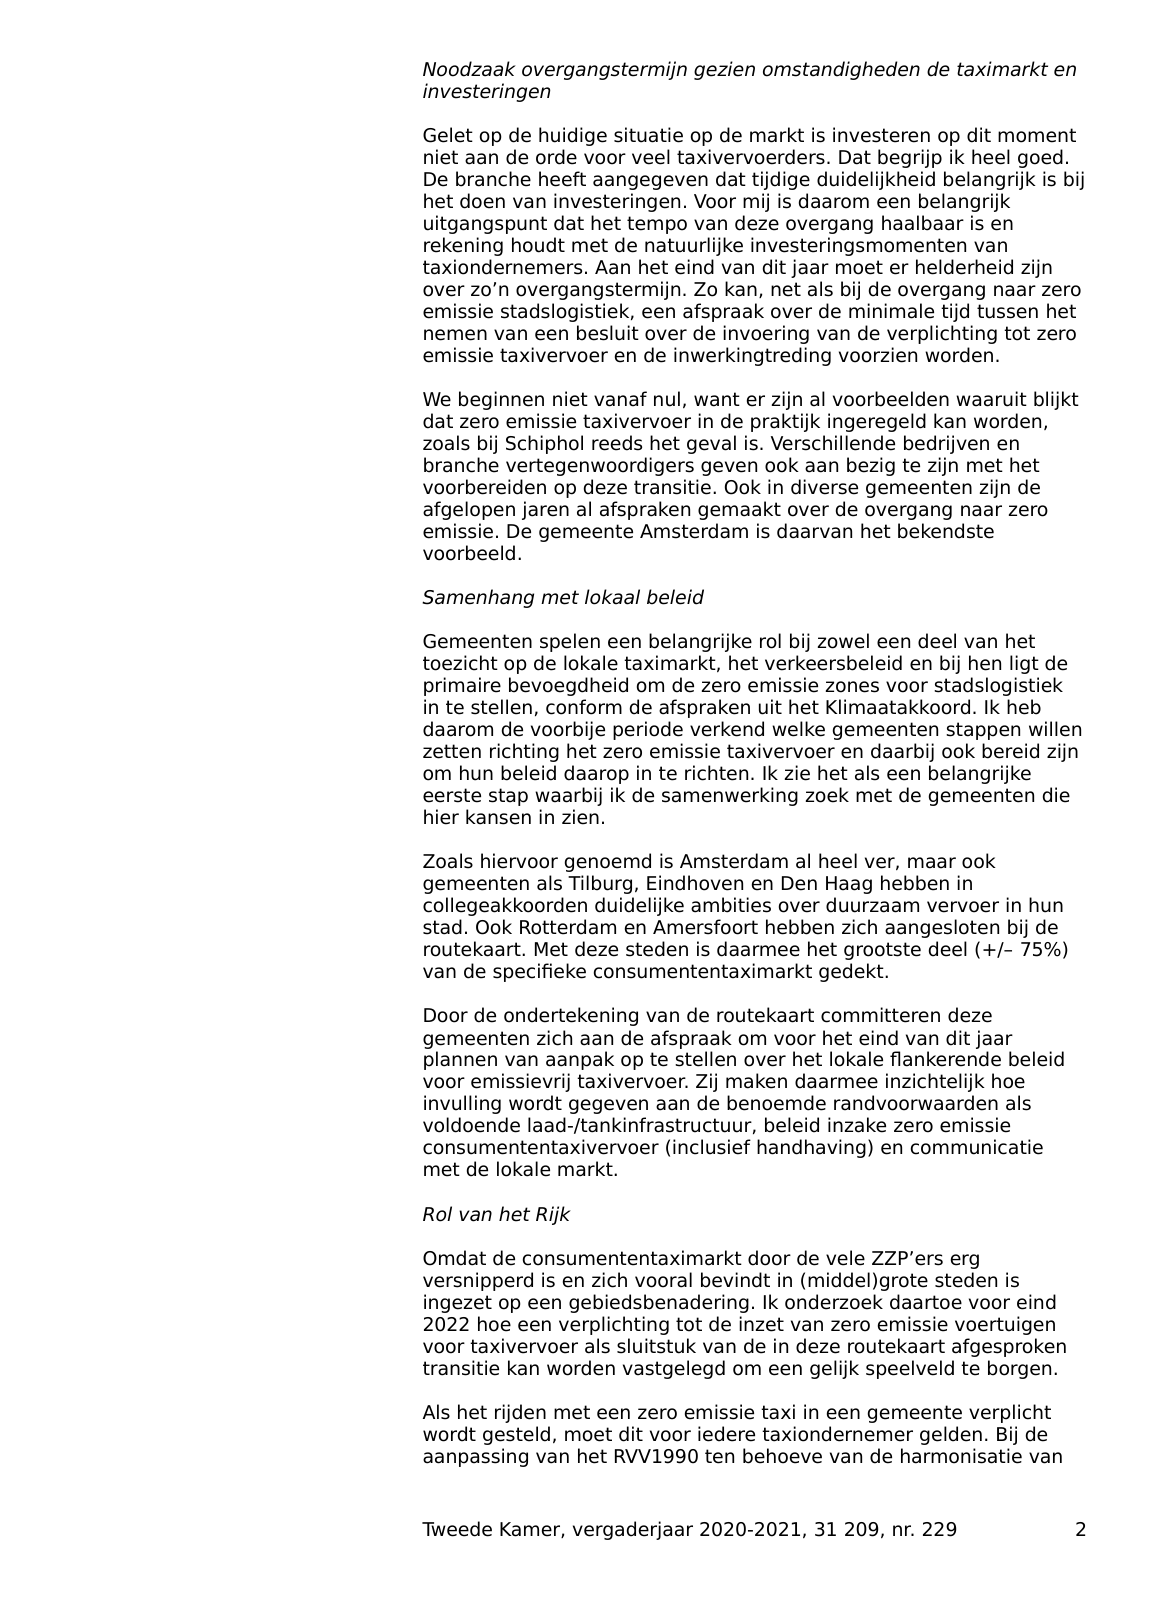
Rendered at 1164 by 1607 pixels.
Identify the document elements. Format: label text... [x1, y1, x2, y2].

subtitle Rol van het Rijk [422, 1203, 1087, 1225]
text Gemeenten spelen een belangrijke rol bij zowel een deel van het toezicht op de lokale taximarkt, het verkeersbeleid en bij hen ligt de primaire bevoegdheid om de zero emissie zones voor stadslogistiek in te stellen, conform de afspraken uit het Klimaatakkoord. Ik heb daarom de voorbije periode verkend welke gemeenten stappen willen zetten richting het zero emissie taxivervoer en daarbij ook bereid zijn om hun beleid daarop in te richten. Ik zie het als een belangrijke eerste stap waarbij ik de samenwerking zoek met de gemeenten die hier kansen in zien. [422, 631, 1087, 829]
text Door de ondertekening van de routekaart committeren deze gemeenten zich aan de afspraak om voor het eind van dit jaar plannen van aanpak op te stellen over het lokale flankerende beleid voor emissievrij taxivervoer. Zij maken daarmee inzichtelijk hoe invulling wordt gegeven aan de benoemde randvoorwaarden als voldoende laad-/tankinfrastructuur, beleid inzake zero emissie consumententaxivervoer (inclusief handhaving) en communicatie met de lokale markt. [422, 1005, 1087, 1181]
subtitle Samenhang met lokaal beleid [422, 587, 1087, 609]
text Omdat de consumententaximarkt door de vele ZZP’ers erg versnipperd is en zich vooral bevindt in (middel)grote steden is ingezet op een gebiedsbenadering. Ik onderzoek daartoe voor eind 2022 hoe een verplichting tot de inzet van zero emissie voertuigen voor taxivervoer als sluitstuk van de in deze routekaart afgesproken transitie kan worden vastgelegd om een gelijk speelveld te borgen. [422, 1248, 1087, 1379]
text We beginnen niet vanaf nul, want er zijn al voorbeelden waaruit blijkt dat zero emissie taxivervoer in de praktijk ingeregeld kan worden, zoals bij Schiphol reeds het geval is. Verschillende bedrijven en branche vertegenwoordigers geven ook aan bezig te zijn met het voorbereiden op deze transitie. Ook in diverse gemeenten zijn de afgelopen jaren al afspraken gemaakt over de overgang naar zero emissie. De gemeente Amsterdam is daarvan het bekendste voorbeeld. [422, 389, 1087, 565]
subtitle Noodzaak overgangstermijn gezien omstandigheden de taximarkt en investeringen [422, 59, 1087, 103]
text Als het rijden met een zero emissie taxi in een gemeente verplicht wordt gesteld, moet dit voor iedere taxiondernemer gelden. Bij de aanpassing van het RVV1990 ten behoeve van de harmonisatie van [422, 1402, 1087, 1468]
text Gelet op de huidige situatie op de markt is investeren op dit moment niet aan de orde voor veel taxivervoerders. Dat begrijp ik heel goed. De branche heeft aangegeven dat tijdige duidelijkheid belangrijk is bij het doen van investeringen. Voor mij is daarom een belangrijk uitgangspunt dat het tempo van deze overgang haalbaar is en rekening houdt met de natuurlijke investeringsmomenten van taxiondernemers. Aan het eind van dit jaar moet er helderheid zijn over zo’n overgangstermijn. Zo kan, net als bij de overgang naar zero emissie stadslogistiek, een afspraak over de minimale tijd tussen het nemen van een besluit over de invoering van de verplichting tot zero emissie taxivervoer en de inwerkingtreding voorzien worden. [422, 125, 1087, 367]
text Zoals hiervoor genoemd is Amsterdam al heel ver, maar ook gemeenten als Tilburg, Eindhoven en Den Haag hebben in collegeakkoorden duidelijke ambities over duurzaam vervoer in hun stad. Ook Rotterdam en Amersfoort hebben zich aangesloten bij de routekaart. Met deze steden is daarmee het grootste deel (+/– 75%) van de specifieke consumententaximarkt gedekt. [422, 851, 1087, 983]
